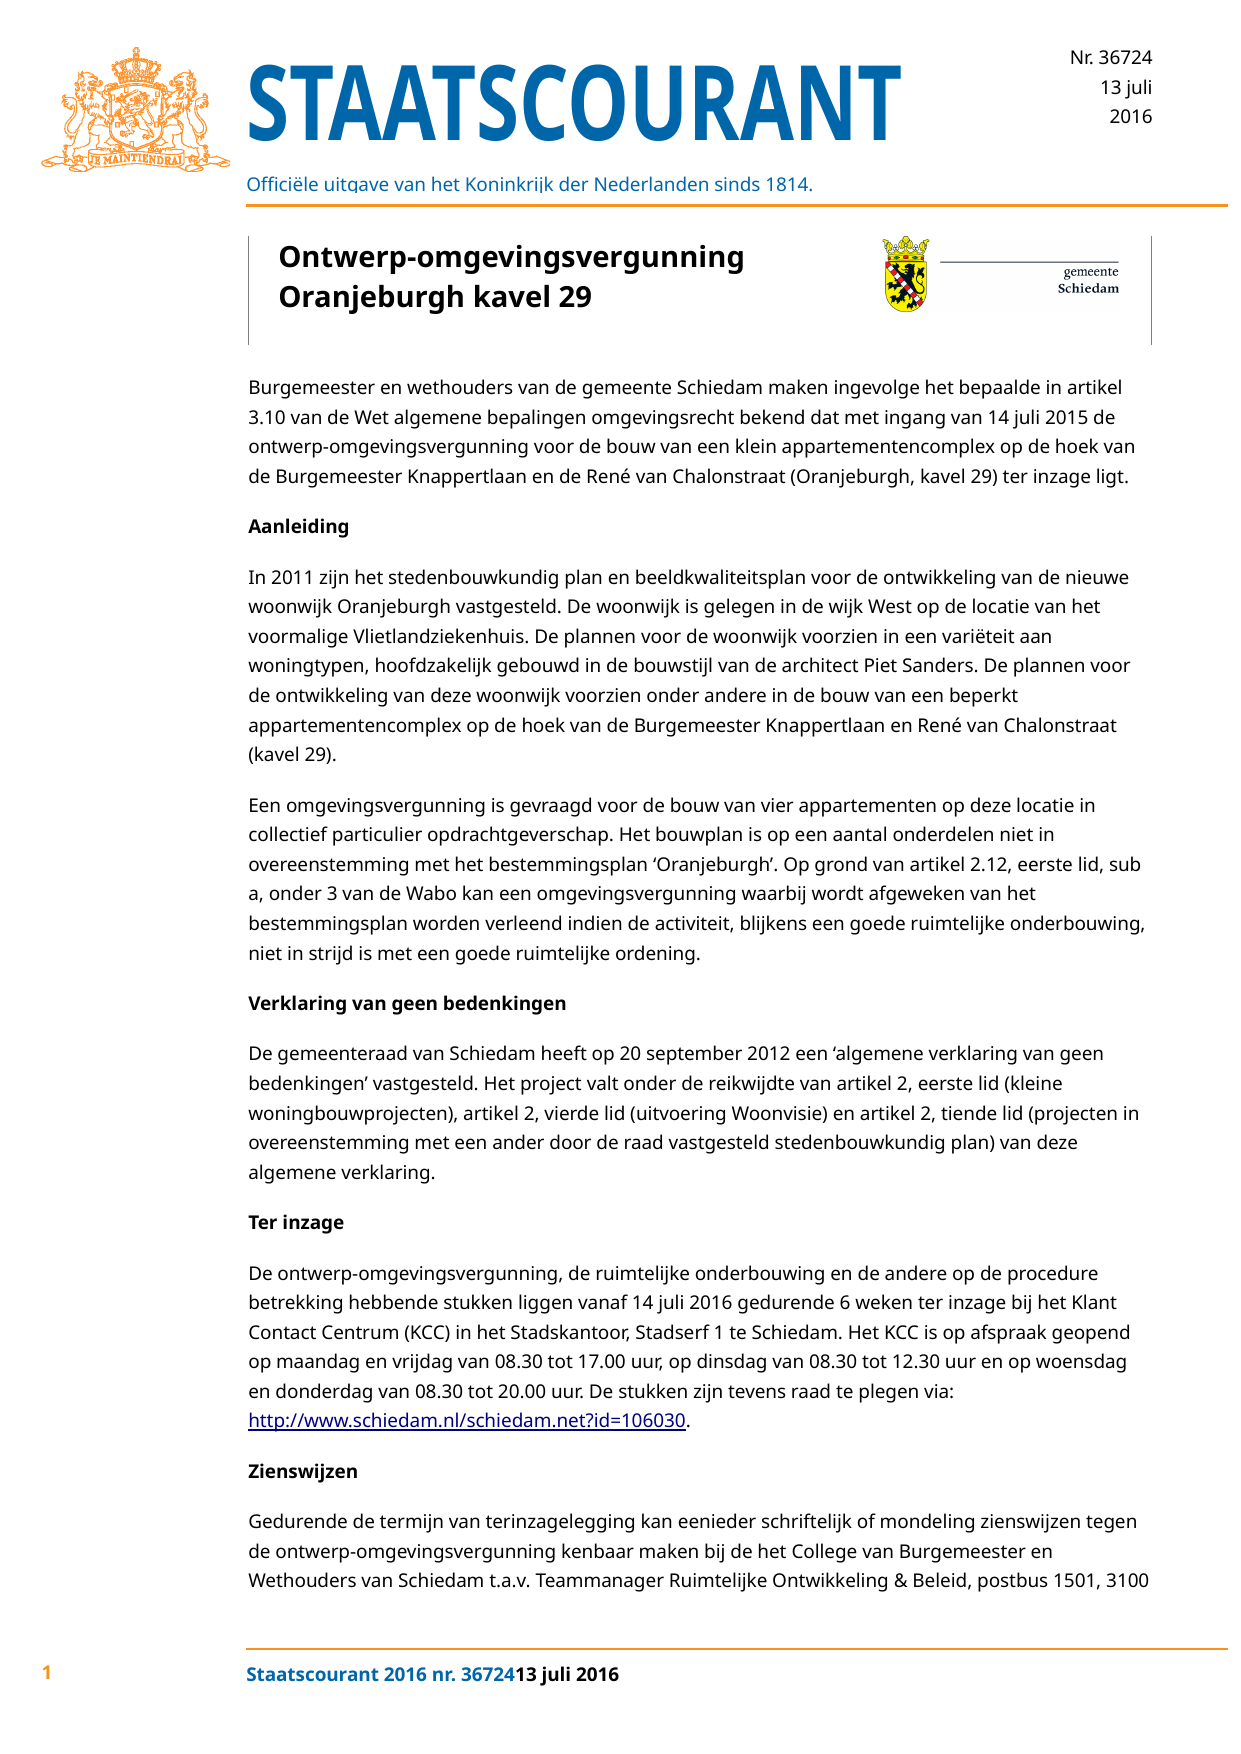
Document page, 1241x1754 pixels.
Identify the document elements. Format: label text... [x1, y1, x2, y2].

text Zienswijzen [248, 1458, 1152, 1484]
text Ter inzage [248, 1209, 1152, 1235]
picture [882, 236, 1119, 312]
text Gedurende de termijn van terinzagelegging kan eenieder schriftelijk of mondeling zienswijzen tegen de ontwerp-omgevingsvergunning kenbaar maken bij de het College van Burgemeester en Wethouders van Schiedam t.a.v. Teammanager Ruimtelijke Ontwikkeling & Beleid, postbus 1501, 3100 [248, 1508, 1152, 1593]
text Aanleiding [248, 513, 1152, 539]
text In 2011 zijn het stedenbouwkundig plan en beeldkwaliteitsplan voor de ontwikkeling van de nieuwe woonwijk Oranjeburgh vastgesteld. De woonwijk is gelegen in de wijk West op de locatie van het voormalige Vlietlandziekenhuis. De plannen voor de woonwijk voorzien in een variëteit aan woningtypen, hoofdzakelijk gebouwd in de bouwstijl van de architect Piet Sanders. De plannen voor de ontwikkeling van deze woonwijk voorzien onder andere in de bouw van een beperkt appartementencomplex op de hoek van de Burgemeester Knappertlaan en René van Chalonstraat (kavel 29). [248, 564, 1152, 767]
text De gemeenteraad van Schiedam heeft op 20 september 2012 een ‘algemene verklaring van geen bedenkingen’ vastgesteld. Het project valt onder de reikwijdte van artikel 2, eerste lid (kleine woningbouwprojecten), artikel 2, vierde lid (uitvoering Woonvisie) en artikel 2, tiende lid (projecten in overeenstemming met een ander door de raad vastgesteld stedenbouwkundig plan) van deze algemene verklaring. [248, 1041, 1152, 1184]
table_header [850, 236, 1151, 345]
text Een omgevingsvergunning is gevraagd voor de bouw van vier appartementen op deze locatie in collectief particulier opdrachtgeverschap. Het bouwplan is op een aantal onderdelen niet in overeenstemming met het bestemmingsplan ‘Oranjeburgh’. Op grond van artikel 2.12, eerste lid, sub a, onder 3 van de Wabo kan een omgevingsvergunning waarbij wordt afgeweken van het bestemmingsplan worden verleend indien de activiteit, blijkens een goede ruimtelijke onderbouwing, niet in strijd is met een goede ruimtelijke ordening. [248, 792, 1152, 965]
table_header Ontwerp-omgevingsvergunning Oranjeburgh kavel 29 [249, 236, 850, 345]
text De ontwerp-omgevingsvergunning, de ruimtelijke onderbouwing en de andere op de procedure betrekking hebbende stukken liggen vanaf 14 juli 2016 gedurende 6 weken ter inzage bij het Klant Contact Centrum (KCC) in het Stadskantoor, Stadserf 1 te Schiedam. Het KCC is op afspraak geopend op maandag en vrijdag van 08.30 tot 17.00 uur, op dinsdag van 08.30 tot 12.30 uur en op woensdag en donderdag van 08.30 tot 20.00 uur. De stukken zijn tevens raad te plegen via: http://www.schiedam.nl/schiedam.net?id=106030. [248, 1260, 1152, 1433]
picture [41, 47, 231, 172]
text Burgemeester en wethouders van de gemeente Schiedam maken ingevolge het bepaalde in artikel 3.10 van de Wet algemene bepalingen omgevingsrecht bekend dat met ingang van 14 juli 2015 de ontwerp-omgevingsvergunning voor de bouw van een klein appartementencomplex op de hoek van de Burgemeester Knappertlaan en de René van Chalonstraat (Oranjeburgh, kavel 29) ter inzage ligt. [248, 374, 1152, 489]
text Verklaring van geen bedenkingen [248, 990, 1152, 1016]
